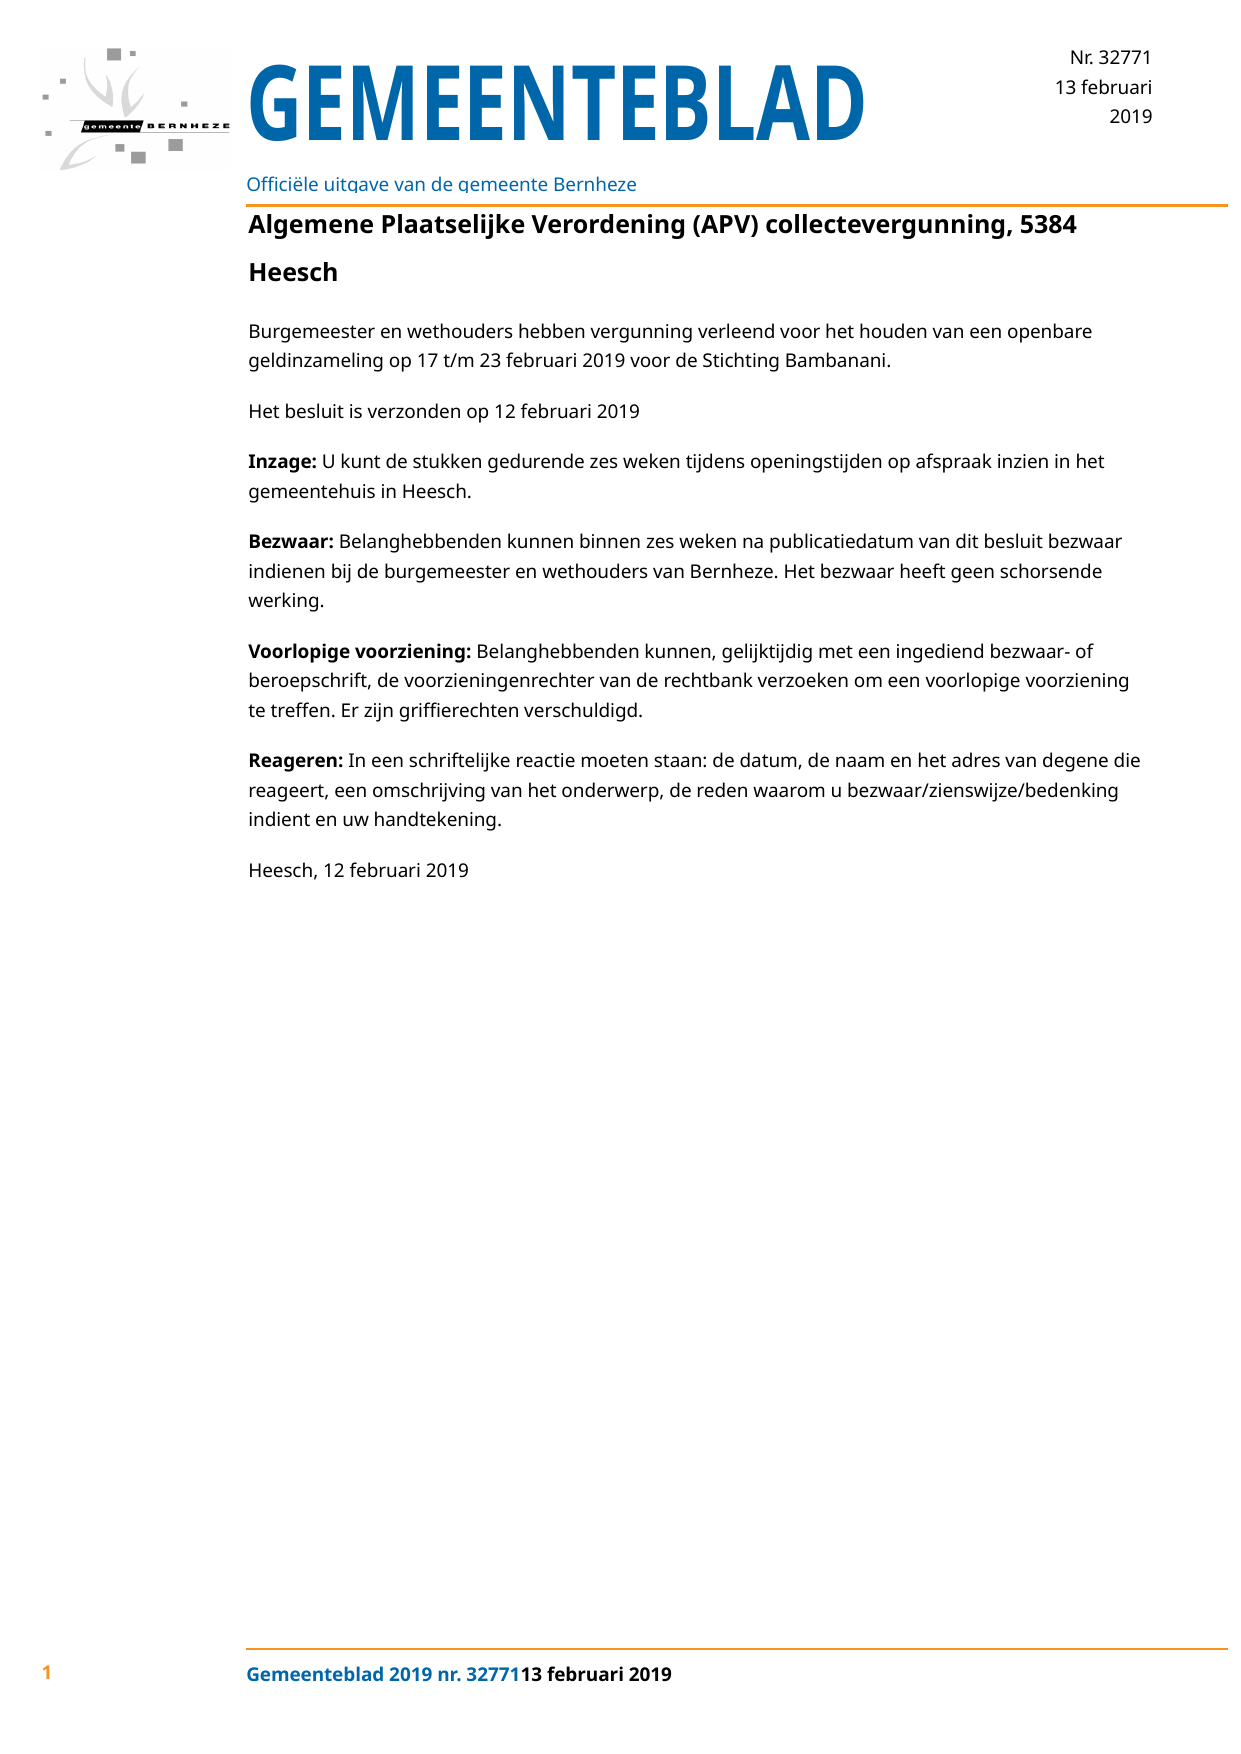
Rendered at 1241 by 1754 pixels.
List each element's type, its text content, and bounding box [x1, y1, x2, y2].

text Voorlopige voorziening: Belanghebbenden kunnen, gelijktijdig met een ingediend bezwaar- of beroepschrift, de voorzieningenrechter van de rechtbank verzoeken om een voorlopige voorziening te treffen. Er zijn griffierechten verschuldigd. [248, 638, 1152, 723]
picture [41, 47, 231, 172]
text Heesch, 12 februari 2019 [248, 857, 1152, 883]
text Inzage: U kunt de stukken gedurende zes weken tijdens openingstijden op afspraak inzien in het gemeentehuis in Heesch. [248, 448, 1152, 504]
text Het besluit is verzonden op 12 februari 2019 [248, 398, 1152, 424]
text Burgemeester en wethouders hebben vergunning verleend voor het houden van een openbare geldinzameling op 17 t/m 23 februari 2019 voor de Stichting Bambanani. [248, 318, 1152, 373]
text Algemene Plaatselijke Verordening (APV) collectevergunning, 5384 Heesch [248, 207, 1152, 288]
text Reageren: In een schriftelijke reactie moeten staan: de datum, de naam en het adres van degene die reageert, een omschrijving van het onderwerp, de reden waarom u bezwaar/zienswijze/bedenking indient en uw handtekening. [248, 747, 1152, 832]
text Bezwaar: Belanghebbenden kunnen binnen zes weken na publicatiedatum van dit besluit bezwaar indienen bij de burgemeester en wethouders van Bernheze. Het bezwaar heeft geen schorsende werking. [248, 528, 1152, 613]
